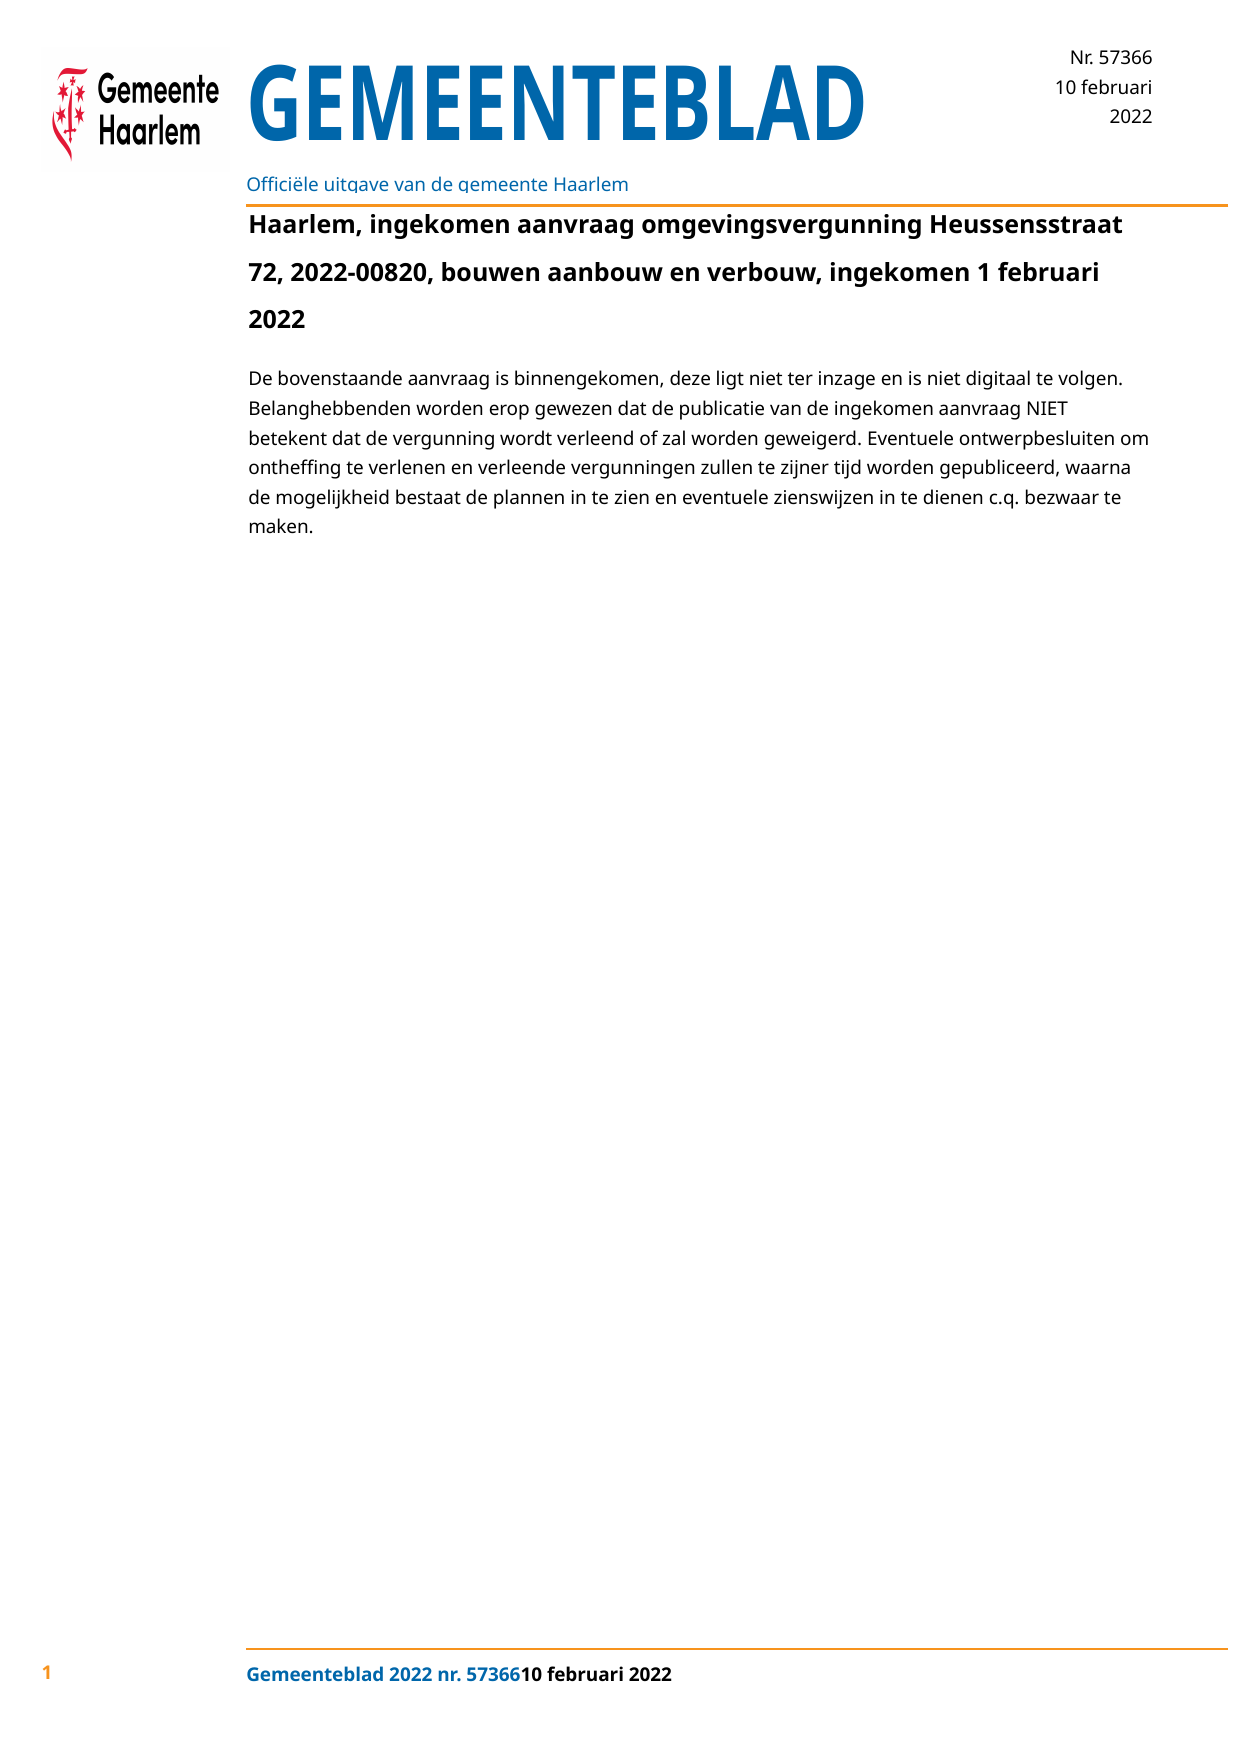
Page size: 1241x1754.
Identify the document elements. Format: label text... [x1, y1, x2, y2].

text Haarlem, ingekomen aanvraag omgevingsvergunning Heussensstraat 72, 2022-00820, bouwen aanbouw en verbouw, ingekomen 1 februari 2022 [248, 207, 1152, 336]
picture [41, 47, 231, 172]
text De bovenstaande aanvraag is binnengekomen, deze ligt niet ter inzage en is niet digitaal te volgen. Belanghebbenden worden erop gewezen dat de publicatie van de ingekomen aanvraag NIET betekent dat de vergunning wordt verleend of zal worden geweigerd. Eventuele ontwerpbesluiten om ontheffing te verlenen en verleende vergunningen zullen te zijner tijd worden gepubliceerd, waarna de mogelijkheid bestaat de plannen in te zien en eventuele zienswijzen in te dienen c.q. bezwaar te maken. [248, 366, 1152, 539]
